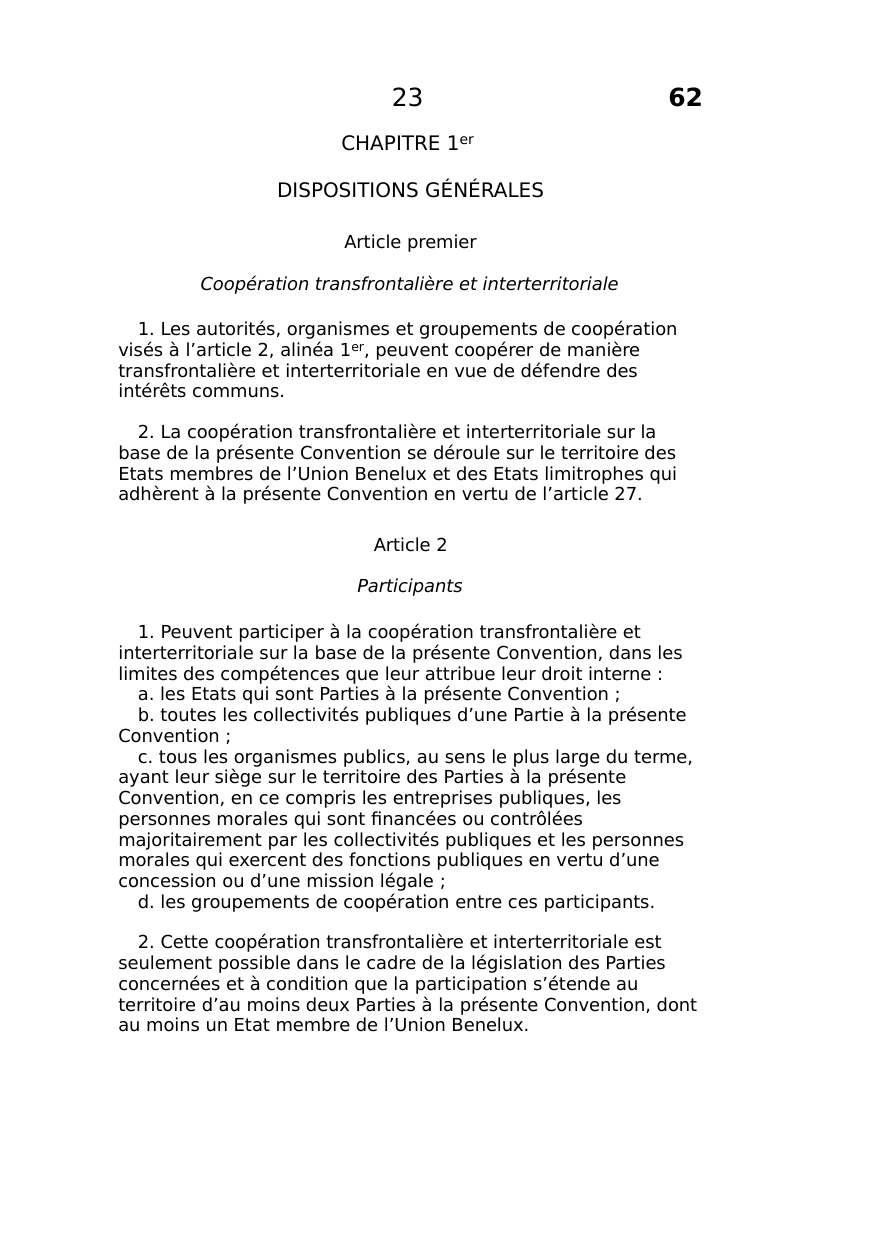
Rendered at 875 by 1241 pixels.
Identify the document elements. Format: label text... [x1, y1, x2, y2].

subtitle CHAPITRE 1er DISPOSITIONS GÉNÉRALES [118, 132, 703, 202]
text c. tous les organismes publics, au sens le plus large du terme, ayant leur siège sur le territoire des Parties à la présente Convention, en ce compris les entreprises publiques, les personnes morales qui sont financées ou contrôlées majoritairement par les collectivités publiques et les personnes morales qui exercent des fonctions publiques en vertu d’une concession ou d’une mission légale ; [118, 746, 703, 892]
subtitle Article 2 Participants [118, 535, 703, 597]
subtitle Article premier Coopération transfrontalière et interterritoriale [118, 232, 703, 294]
text 2. Cette coopération transfrontalière et interterritoriale est seulement possible dans le cadre de la législation des Parties concernées et à condition que la participation s’étende au territoire d’au moins deux Parties à la présente Convention, dont au moins un Etat membre de l’Union Benelux. [118, 932, 703, 1036]
text 1. Les autorités, organismes et groupements de coopération visés à l’article 2, alinéa 1er, peuvent coopérer de manière transfrontalière et interterritoriale en vue de défendre des intérêts communs. [118, 319, 703, 402]
text a. les Etats qui sont Parties à la présente Convention ; [118, 684, 703, 705]
text d. les groupements de coopération entre ces participants. [118, 892, 703, 912]
text 1. Peuvent participer à la coopération transfrontalière et interterritoriale sur la base de la présente Convention, dans les limites des compétences que leur attribue leur droit interne : [118, 622, 703, 684]
text 2. La coopération transfrontalière et interterritoriale sur la base de la présente Convention se déroule sur le territoire des Etats membres de l’Union Benelux et des Etats limitrophes qui adhèrent à la présente Convention en vertu de l’article 27. [118, 422, 703, 505]
text b. toutes les collectivités publiques d’une Partie à la présente Convention ; [118, 705, 703, 746]
